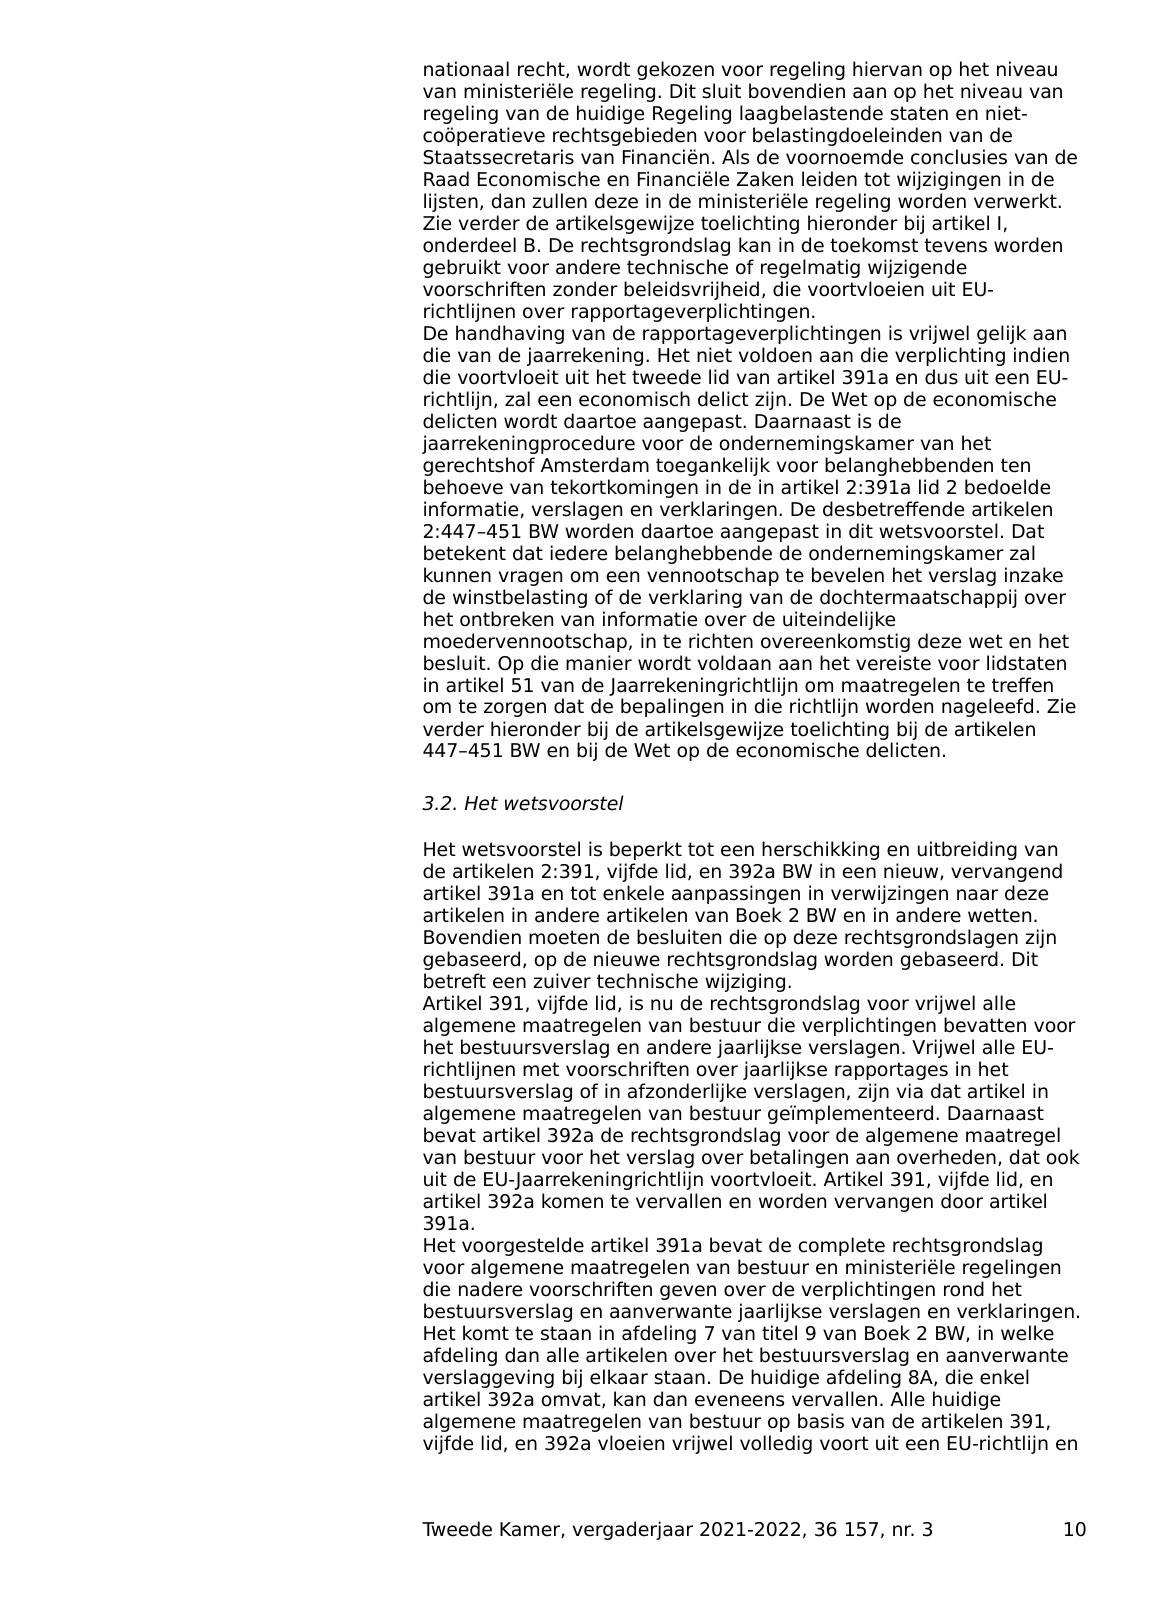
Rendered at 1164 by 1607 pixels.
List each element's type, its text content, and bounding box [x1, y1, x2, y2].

text Artikel 391, vijfde lid, is nu de rechtsgrondslag voor vrijwel alle algemene maatregelen van bestuur die verplichtingen bevatten voor het bestuursverslag en andere jaarlijkse verslagen. Vrijwel alle EU-richtlijnen met voorschriften over jaarlijkse rapportages in het bestuursverslag of in afzonderlijke verslagen, zijn via dat artikel in algemene maatregelen van bestuur geïmplementeerd. Daarnaast bevat artikel 392a de rechtsgrondslag voor de algemene maatregel van bestuur voor het verslag over betalingen aan overheden, dat ook uit de EU-Jaarrekeningrichtlijn voortvloeit. Artikel 391, vijfde lid, en artikel 392a komen te vervallen en worden vervangen door artikel 391a. [422, 993, 1087, 1235]
text Het voorgestelde artikel 391a bevat de complete rechtsgrondslag voor algemene maatregelen van bestuur en ministeriële regelingen die nadere voorschriften geven over de verplichtingen rond het bestuursverslag en aanverwante jaarlijkse verslagen en verklaringen. Het komt te staan in afdeling 7 van titel 9 van Boek 2 BW, in welke afdeling dan alle artikelen over het bestuursverslag en aanverwante verslaggeving bij elkaar staan. De huidige afdeling 8A, die enkel artikel 392a omvat, kan dan eveneens vervallen. Alle huidige algemene maatregelen van bestuur op basis van de artikelen 391, vijfde lid, en 392a vloeien vrijwel volledig voort uit een EU-richtlijn en [422, 1235, 1087, 1455]
text De handhaving van de rapportageverplichtingen is vrijwel gelijk aan die van de jaarrekening. Het niet voldoen aan die verplichting indien die voortvloeit uit het tweede lid van artikel 391a en dus uit een EU-richtlijn, zal een economisch delict zijn. De Wet op de economische delicten wordt daartoe aangepast. Daarnaast is de jaarrekeningprocedure voor de ondernemingskamer van het gerechtshof Amsterdam toegankelijk voor belanghebbenden ten behoeve van tekortkomingen in de in artikel 2:391a lid 2 bedoelde informatie, verslagen en verklaringen. De desbetreffende artikelen 2:447–451 BW worden daartoe aangepast in dit wetsvoorstel. Dat betekent dat iedere belanghebbende de ondernemingskamer zal kunnen vragen om een vennootschap te bevelen het verslag inzake de winstbelasting of de verklaring van de dochtermaatschappij over het ontbreken van informatie over de uiteindelijke moedervennootschap, in te richten overeenkomstig deze wet en het besluit. Op die manier wordt voldaan aan het vereiste voor lidstaten in artikel 51 van de Jaarrekeningrichtlijn om maatregelen te treffen om te zorgen dat de bepalingen in die richtlijn worden nageleefd. Zie verder hieronder bij de artikelsgewijze toelichting bij de artikelen 447–451 BW en bij de Wet op de economische delicten. [422, 323, 1087, 762]
subtitle 3.2. Het wetsvoorstel [422, 792, 1087, 814]
text Het wetsvoorstel is beperkt tot een herschikking en uitbreiding van de artikelen 2:391, vijfde lid, en 392a BW in een nieuw, vervangend artikel 391a en tot enkele aanpassingen in verwijzingen naar deze artikelen in andere artikelen van Boek 2 BW en in andere wetten. Bovendien moeten de besluiten die op deze rechtsgrondslagen zijn gebaseerd, op de nieuwe rechtsgrondslag worden gebaseerd. Dit betreft een zuiver technische wijziging. [422, 839, 1087, 993]
text nationaal recht, wordt gekozen voor regeling hiervan op het niveau van ministeriële regeling. Dit sluit bovendien aan op het niveau van regeling van de huidige Regeling laagbelastende staten en niet-coöperatieve rechtsgebieden voor belastingdoeleinden van de Staatssecretaris van Financiën. Als de voornoemde conclusies van de Raad Economische en Financiële Zaken leiden tot wijzigingen in de lijsten, dan zullen deze in de ministeriële regeling worden verwerkt. Zie verder de artikelsgewijze toelichting hieronder bij artikel I, onderdeel B. De rechtsgrondslag kan in de toekomst tevens worden gebruikt voor andere technische of regelmatig wijzigende voorschriften zonder beleidsvrijheid, die voortvloeien uit EU-richtlijnen over rapportageverplichtingen. [422, 59, 1087, 323]
